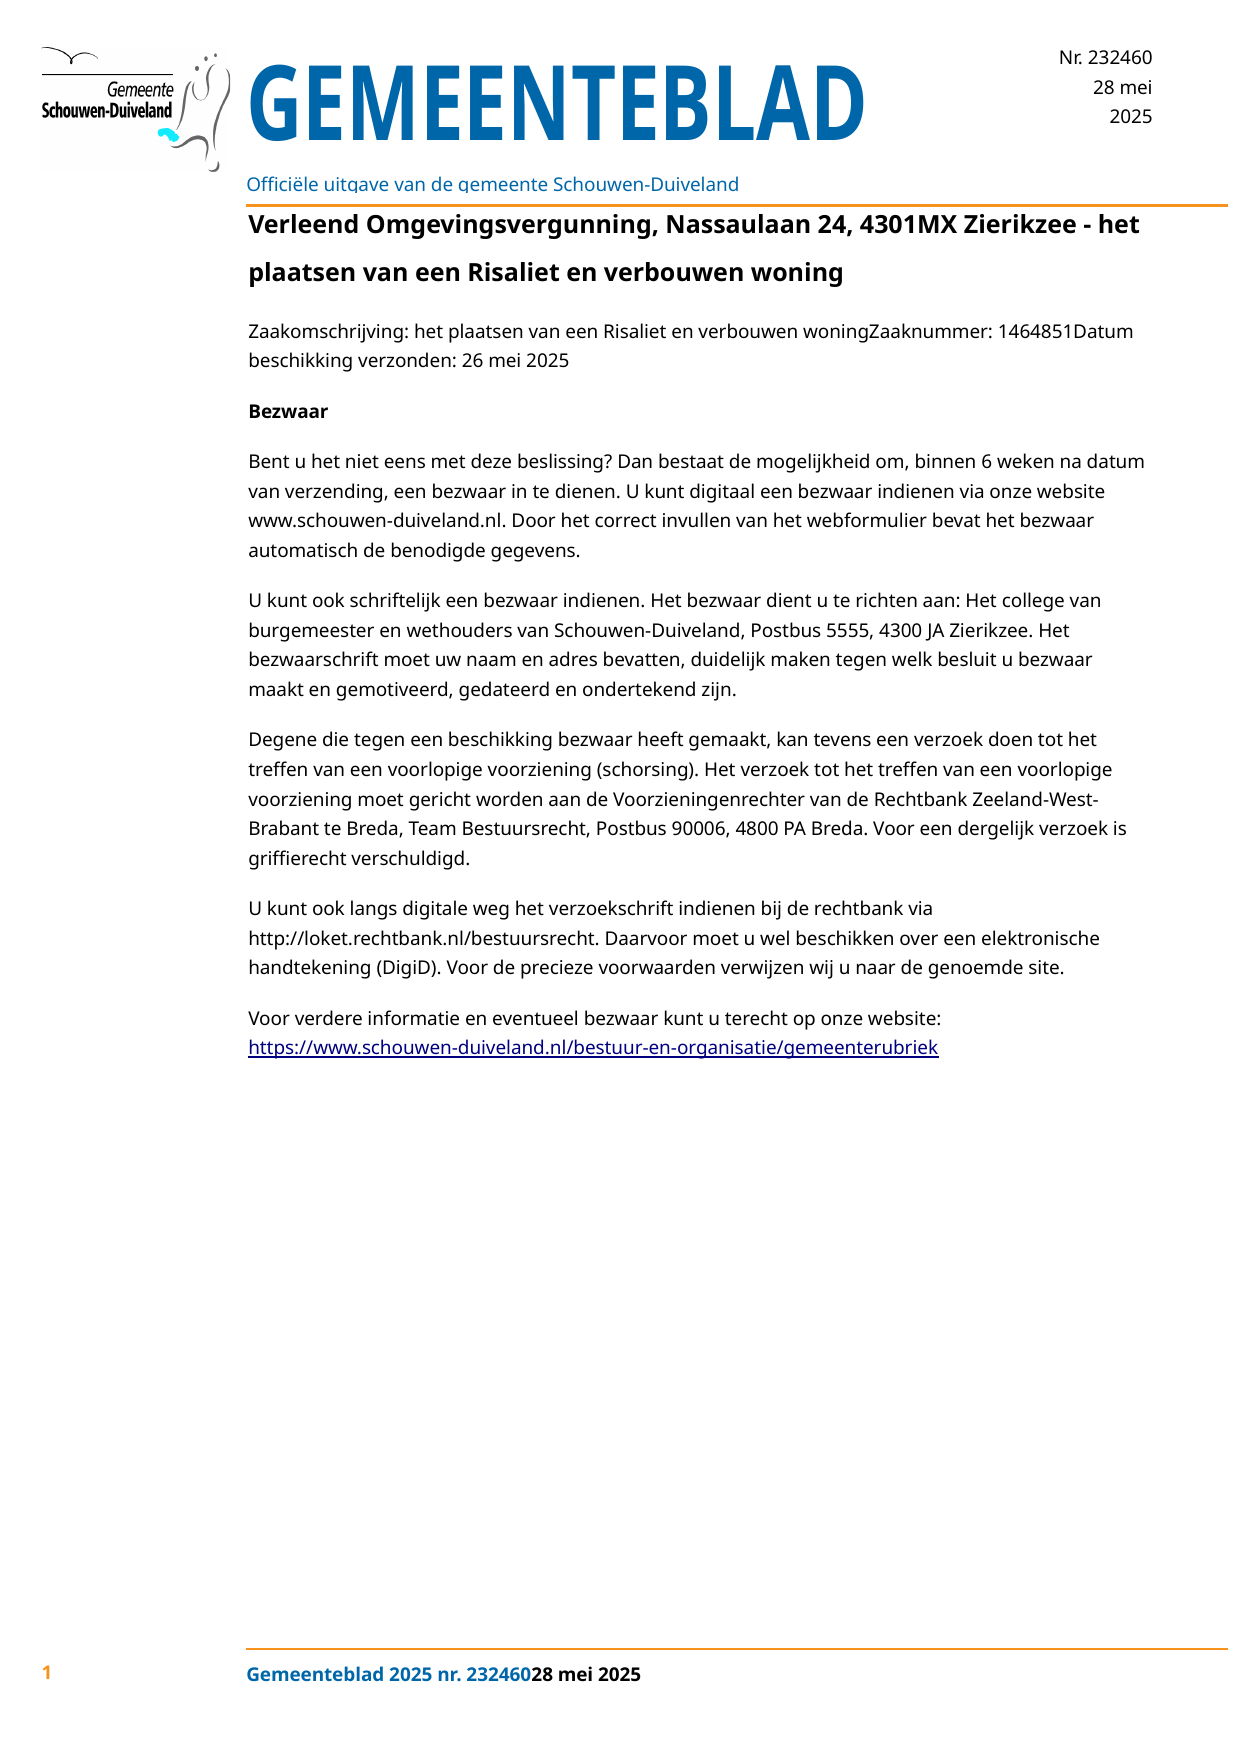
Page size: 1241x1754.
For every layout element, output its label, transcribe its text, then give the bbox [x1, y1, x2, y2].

picture [41, 47, 231, 172]
text Degene die tegen een beschikking bezwaar heeft gemaakt, kan tevens een verzoek doen tot het treffen van een voorlopige voorziening (schorsing). Het verzoek tot het treffen van een voorlopige voorziening moet gericht worden aan de Voorzieningenrechter van de Rechtbank Zeeland-West-Brabant te Breda, Team Bestuursrecht, Postbus 90006, 4800 PA Breda. Voor een dergelijk verzoek is griffierecht verschuldigd. [248, 727, 1152, 871]
text Bezwaar [248, 398, 1152, 424]
text U kunt ook langs digitale weg het verzoekschrift indienen bij de rechtbank via http://loket.rechtbank.nl/bestuursrecht. Daarvoor moet u wel beschikken over een elektronische handtekening (DigiD). Voor de precieze voorwaarden verwijzen wij u naar de genoemde site. [248, 895, 1152, 980]
text Zaakomschrijving: het plaatsen van een Risaliet en verbouwen woningZaaknummer: 1464851Datum beschikking verzonden: 26 mei 2025 [248, 318, 1152, 373]
text Verleend Omgevingsvergunning, Nassaulaan 24, 4301MX Zierikzee - het plaatsen van een Risaliet en verbouwen woning [248, 207, 1152, 288]
text Bent u het niet eens met deze beslissing? Dan bestaat de mogelijkheid om, binnen 6 weken na datum van verzending, een bezwaar in te dienen. U kunt digitaal een bezwaar indienen via onze website www.schouwen-duiveland.nl. Door het correct invullen van het webformulier bevat het bezwaar automatisch de benodigde gegevens. [248, 448, 1152, 563]
text Voor verdere informatie en eventueel bezwaar kunt u terecht op onze website: https://www.schouwen-duiveland.nl/bestuur-en-organisatie/gemeenterubriek [248, 1005, 1152, 1060]
text U kunt ook schriftelijk een bezwaar indienen. Het bezwaar dient u te richten aan: Het college van burgemeester en wethouders van Schouwen-Duiveland, Postbus 5555, 4300 JA Zierikzee. Het bezwaarschrift moet uw naam en adres bevatten, duidelijk maken tegen welk besluit u bezwaar maakt en gemotiveerd, gedateerd en ondertekend zijn. [248, 587, 1152, 702]
